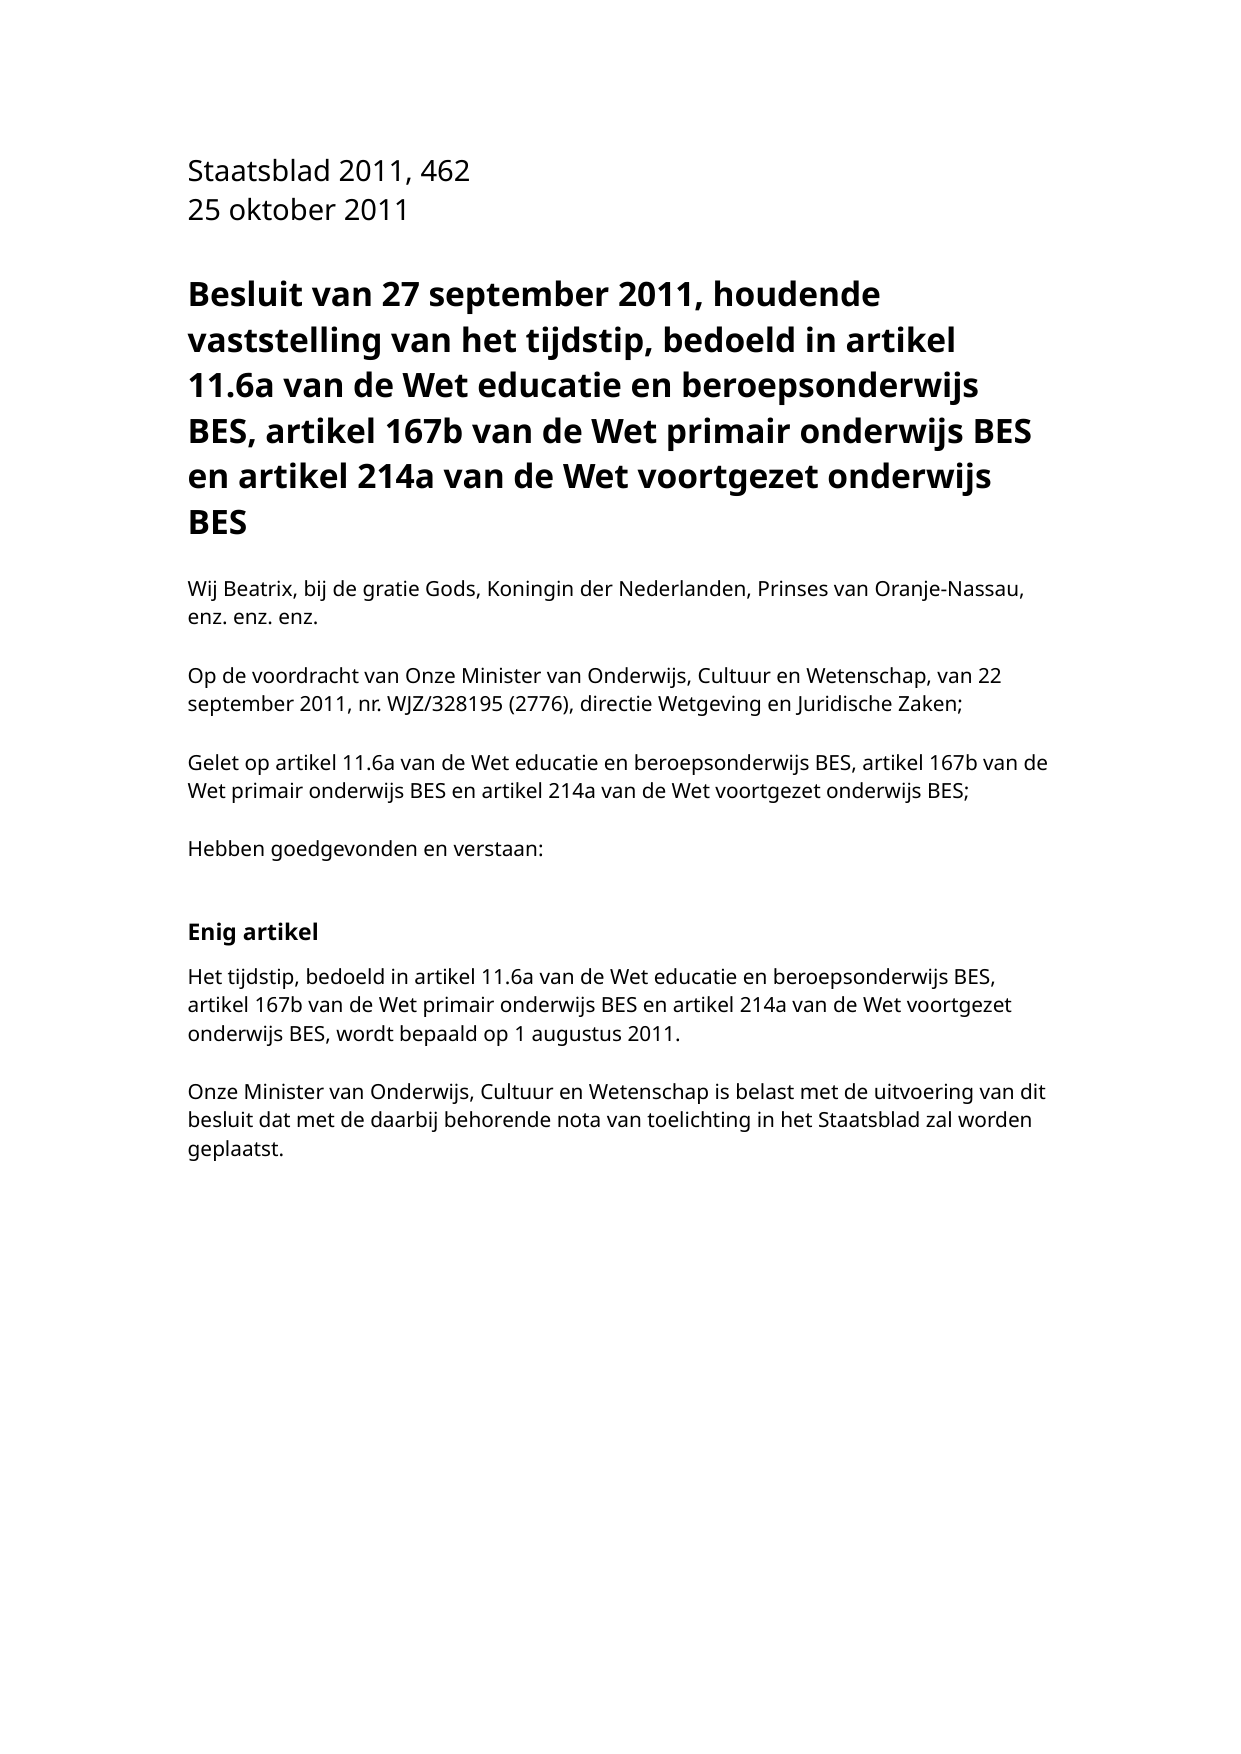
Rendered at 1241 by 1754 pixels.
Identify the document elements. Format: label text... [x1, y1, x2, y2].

text Het tijdstip, bedoeld in artikel 11.6a van de Wet educatie en beroepsonderwijs BES, artikel 167b van de Wet primair onderwijs BES en artikel 214a van de Wet voortgezet onderwijs BES, wordt bepaald op 1 augustus 2011. [187, 962, 1053, 1047]
text Onze Minister van Onderwijs, Cultuur en Wetenschap is belast met de uitvoering van dit besluit dat met de daarbij behorende nota van toelichting in het Staatsblad zal worden geplaatst. [187, 1077, 1053, 1162]
text Hebben goedgevonden en verstaan: [187, 834, 1053, 863]
subtitle Besluit van 27 september 2011, houdende vaststelling van het tijdstip, bedoeld in artikel 11.6a van de Wet educatie en beroepsonderwijs BES, artikel 167b van de Wet primair onderwijs BES en artikel 214a van de Wet voortgezet onderwijs BES [187, 271, 1053, 544]
text Staatsblad 2011, 462 [187, 150, 1053, 190]
text Op de voordracht van Onze Minister van Onderwijs, Cultuur en Wetenschap, van 22 september 2011, nr. WJZ/328195 (2776), directie Wetgeving en Juridische Zaken; [187, 661, 1053, 718]
subtitle Enig artikel [187, 916, 1053, 947]
text Gelet op artikel 11.6a van de Wet educatie en beroepsonderwijs BES, artikel 167b van de Wet primair onderwijs BES en artikel 214a van de Wet voortgezet onderwijs BES; [187, 748, 1053, 804]
text Wij Beatrix, bij de gratie Gods, Koningin der Nederlanden, Prinses van Oranje-Nassau, enz. enz. enz. [187, 574, 1053, 631]
text 25 oktober 2011 [187, 190, 1053, 229]
